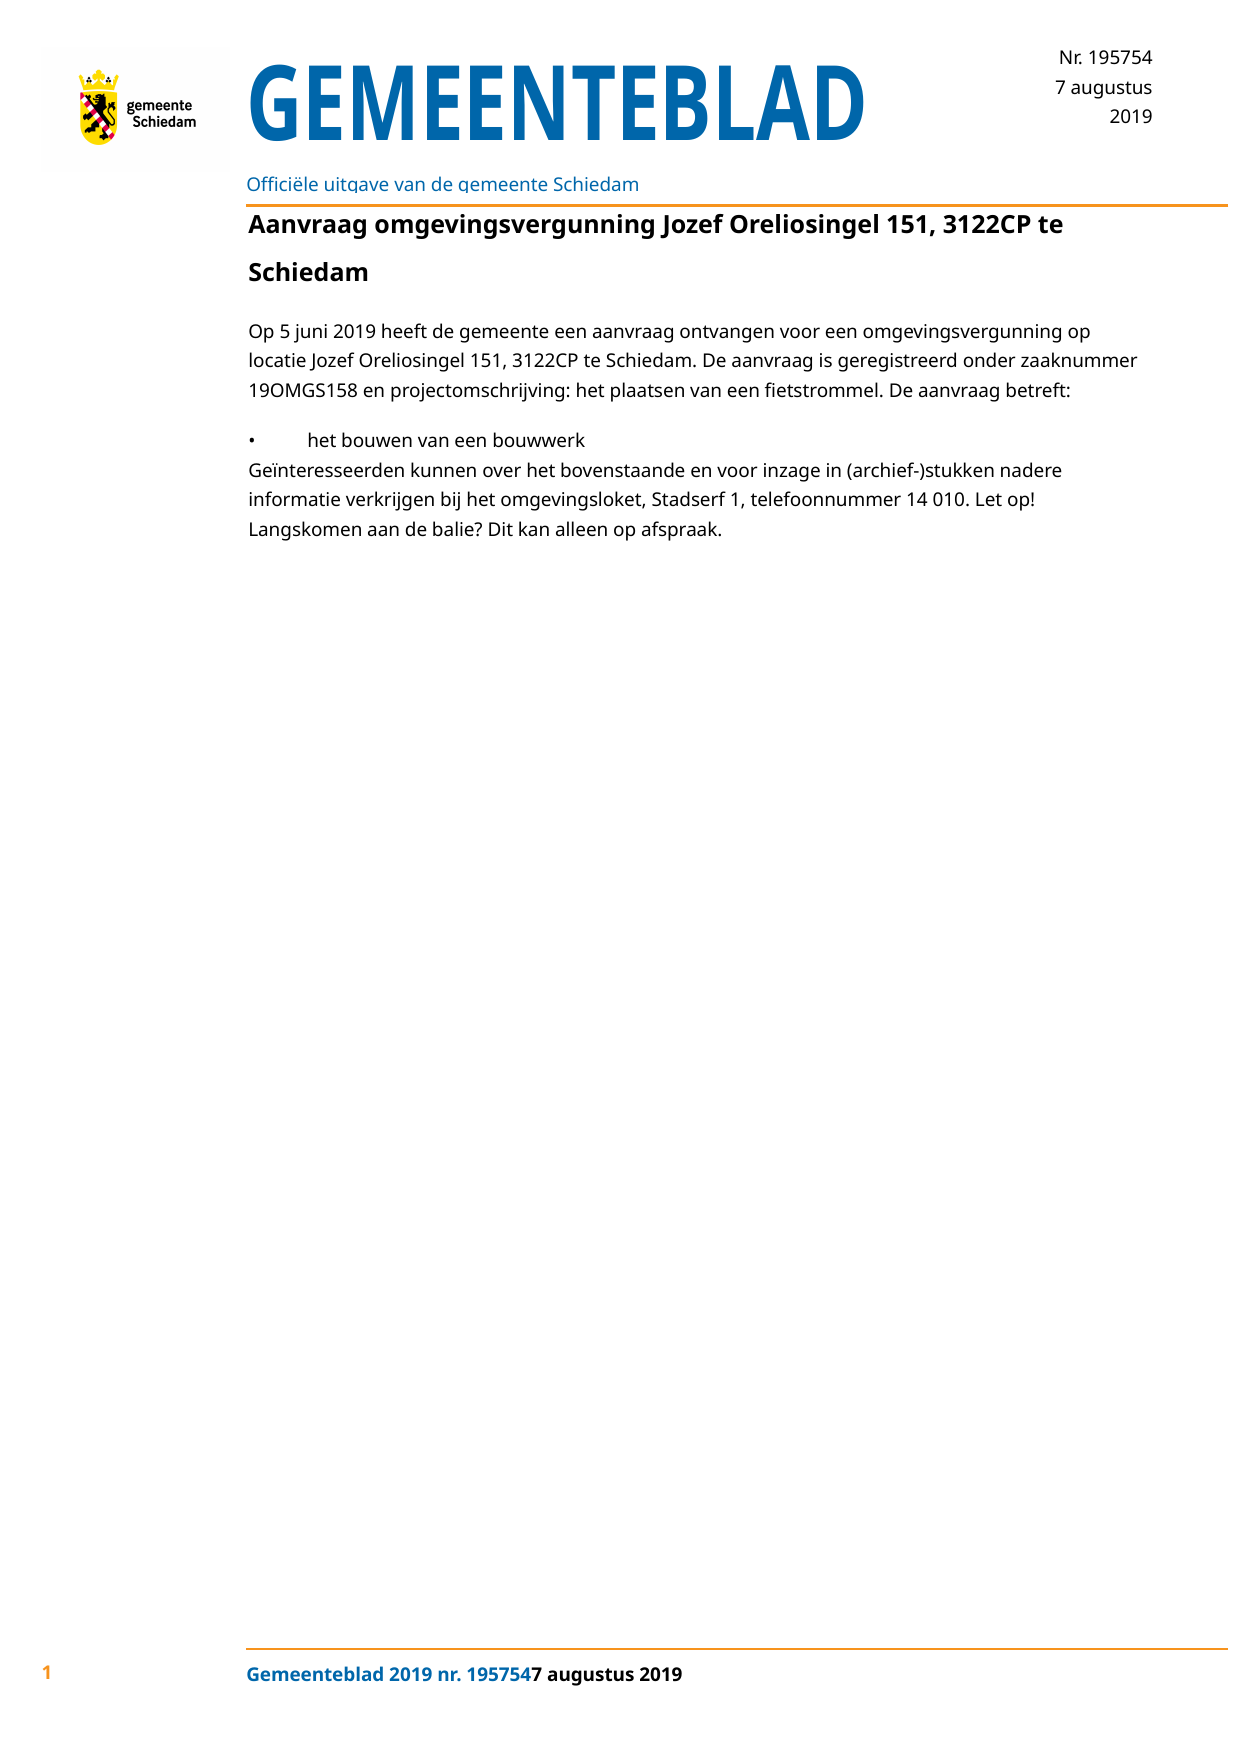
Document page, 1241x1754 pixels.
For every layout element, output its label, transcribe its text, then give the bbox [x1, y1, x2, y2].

text Aanvraag omgevingsvergunning Jozef Oreliosingel 151, 3122CP te Schiedam [248, 207, 1152, 288]
text Geïnteresseerden kunnen over het bovenstaande en voor inzage in (archief-)stukken nadere informatie verkrijgen bij het omgevingsloket, Stadserf 1, telefoonnummer 14 010. Let op! Langskomen aan de balie? Dit kan alleen op afspraak. [248, 457, 1152, 542]
picture [41, 47, 231, 172]
list het bouwen van een bouwwerk [248, 427, 1152, 453]
text Op 5 juni 2019 heeft de gemeente een aanvraag ontvangen voor een omgevingsvergunning op locatie Jozef Oreliosingel 151, 3122CP te Schiedam. De aanvraag is geregistreerd onder zaaknummer 19OMGS158 en projectomschrijving: het plaatsen van een fietstrommel. De aanvraag betreft: [248, 318, 1152, 403]
